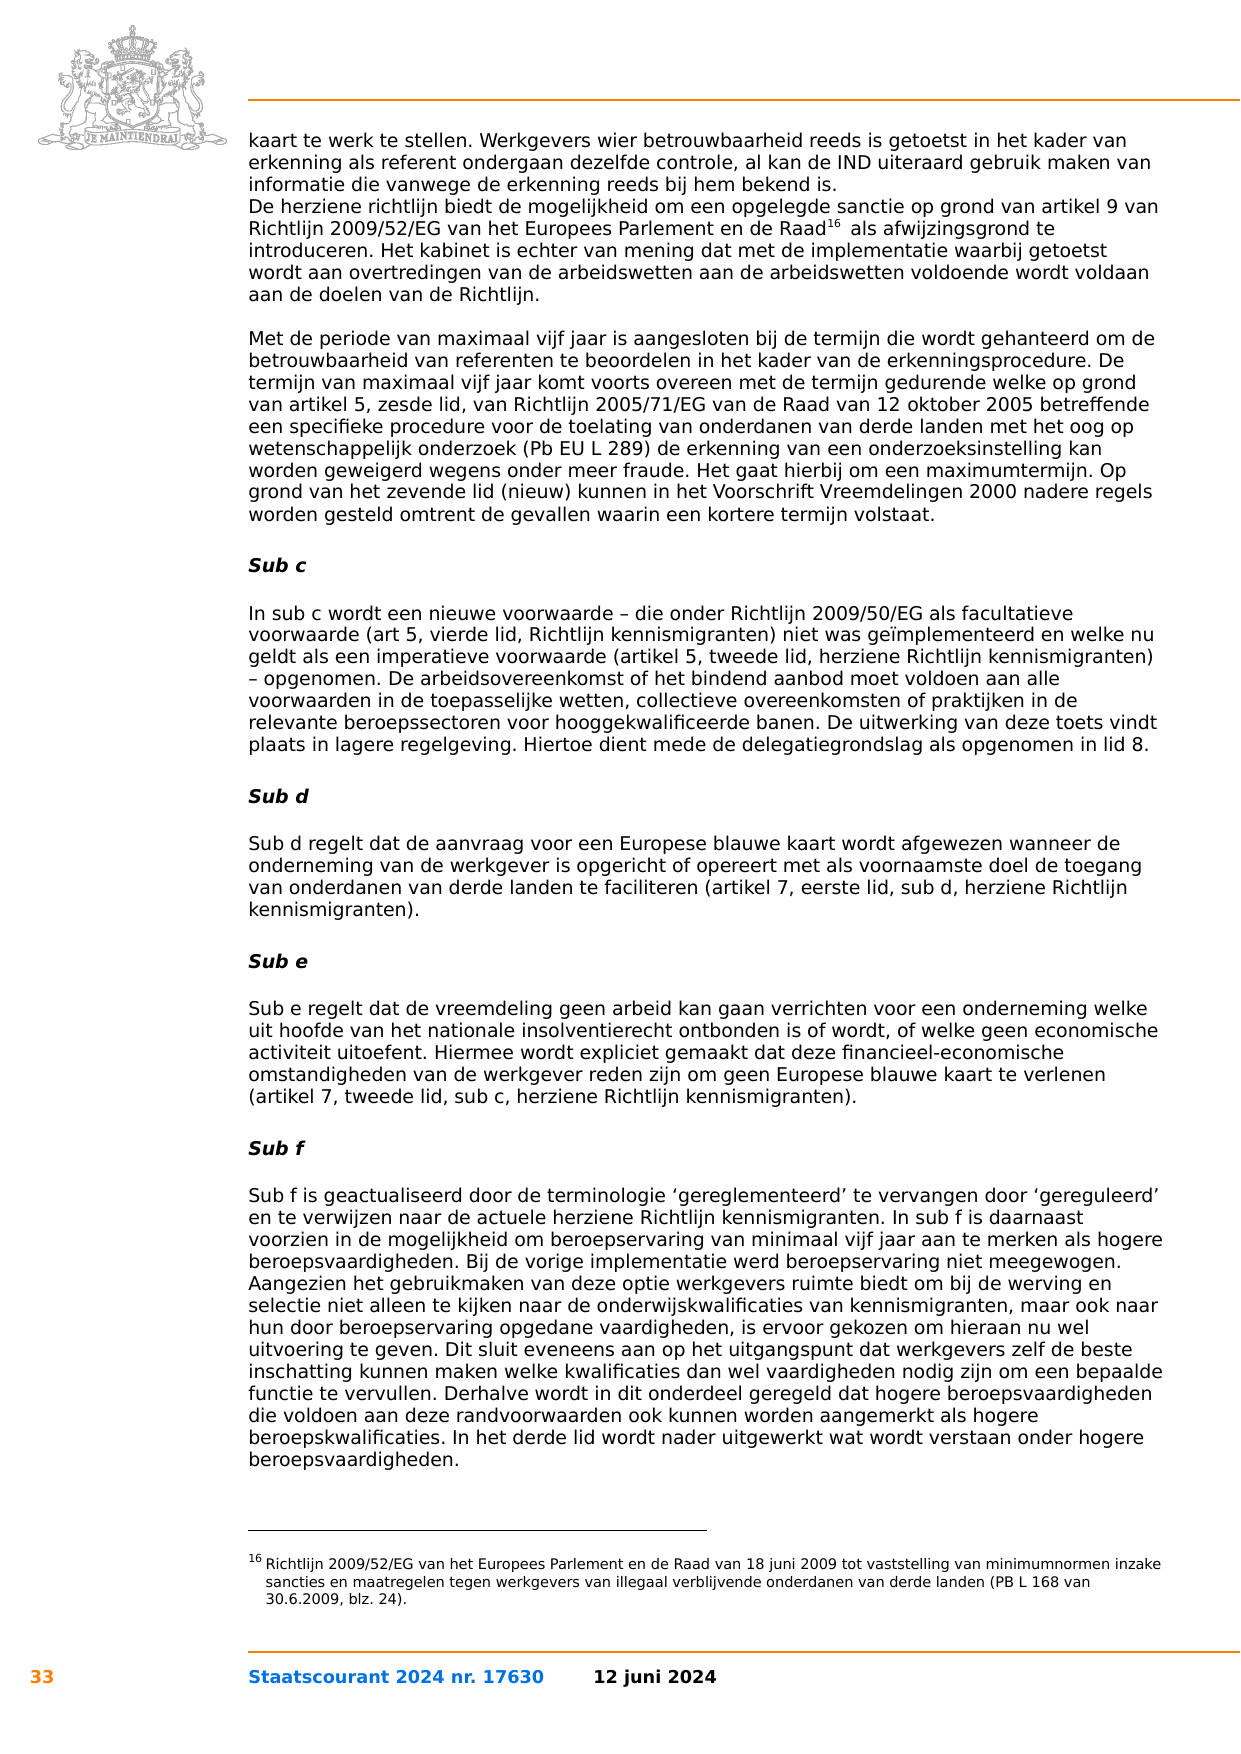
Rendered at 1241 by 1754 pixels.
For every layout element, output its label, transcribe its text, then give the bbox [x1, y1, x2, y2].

text Met de periode van maximaal vijf jaar is aangesloten bij de termijn die wordt gehanteerd om de betrouwbaarheid van referenten te beoordelen in het kader van de erkenningsprocedure. De termijn van maximaal vijf jaar komt voorts overeen met de termijn gedurende welke op grond van artikel 5, zesde lid, van Richtlijn 2005/71/EG van de Raad van 12 oktober 2005 betreffende een specifieke procedure voor de toelating van onderdanen van derde landen met het oog op wetenschappelijk onderzoek (Pb EU L 289) de erkenning van een onderzoeksinstelling kan worden geweigerd wegens onder meer fraude. Het gaat hierbij om een maximumtermijn. Op grond van het zevende lid (nieuw) kunnen in het Voorschrift Vreemdelingen 2000 nadere regels worden gesteld omtrent de gevallen waarin een kortere termijn volstaat. [248, 328, 1163, 525]
text Sub e regelt dat de vreemdeling geen arbeid kan gaan verrichten voor een onderneming welke uit hoofde van het nationale insolventierecht ontbonden is of wordt, of welke geen economische activiteit uitoefent. Hiermee wordt expliciet gemaakt dat deze financieel-economische omstandigheden van de werkgever reden zijn om geen Europese blauwe kaart te verlenen (artikel 7, tweede lid, sub c, herziene Richtlijn kennismigranten). [248, 998, 1163, 1108]
picture [38, 25, 227, 150]
subtitle Sub f [248, 1138, 1163, 1160]
subtitle Sub e [248, 951, 1163, 973]
text In sub c wordt een nieuwe voorwaarde – die onder Richtlijn 2009/50/EG als facultatieve voorwaarde (art 5, vierde lid, Richtlijn kennismigranten) niet was geïmplementeerd en welke nu geldt als een imperatieve voorwaarde (artikel 5, tweede lid, herziene Richtlijn kennismigranten) – opgenomen. De arbeidsovereenkomst of het bindend aanbod moet voldoen aan alle voorwaarden in de toepasselijke wetten, collectieve overeenkomsten of praktijken in de relevante beroepssectoren voor hooggekwalificeerde banen. De uitwerking van deze toets vindt plaats in lagere regelgeving. Hiertoe dient mede de delegatiegrondslag als opgenomen in lid 8. [248, 602, 1163, 756]
subtitle Sub d [248, 786, 1163, 808]
text Sub d regelt dat de aanvraag voor een Europese blauwe kaart wordt afgewezen wanneer de onderneming van de werkgever is opgericht of opereert met als voornaamste doel de toegang van onderdanen van derde landen te faciliteren (artikel 7, eerste lid, sub d, herziene Richtlijn kennismigranten). [248, 833, 1163, 921]
text De herziene richtlijn biedt de mogelijkheid om een opgelegde sanctie op grond van artikel 9 van Richtlijn 2009/52/EG van het Europees Parlement en de Raad als afwijzingsgrond te introduceren. Het kabinet is echter van mening dat met de implementatie waarbij getoetst wordt aan overtredingen van de arbeidswetten aan de arbeidswetten voldoende wordt voldaan aan de doelen van de Richtlijn. [248, 196, 1163, 306]
text Richtlijn 2009/52/EG van het Europees Parlement en de Raad van 18 juni 2009 tot vaststelling van minimumnormen inzake sancties en maatregelen tegen werkgevers van illegaal verblijvende onderdanen van derde landen (PB L 168 van 30.6.2009, blz. 24). [248, 1552, 1163, 1608]
subtitle Sub c [248, 555, 1163, 577]
text Sub f is geactualiseerd door de terminologie ‘gereglementeerd’ te vervangen door ‘gereguleerd’ en te verwijzen naar de actuele herziene Richtlijn kennismigranten. In sub f is daarnaast voorzien in de mogelijkheid om beroepservaring van minimaal vijf jaar aan te merken als hogere beroepsvaardigheden. Bij de vorige implementatie werd beroepservaring niet meegewogen. Aangezien het gebruikmaken van deze optie werkgevers ruimte biedt om bij de werving en selectie niet alleen te kijken naar de onderwijskwalificaties van kennismigranten, maar ook naar hun door beroepservaring opgedane vaardigheden, is ervoor gekozen om hieraan nu wel uitvoering te geven. Dit sluit eveneens aan op het uitgangspunt dat werkgevers zelf de beste inschatting kunnen maken welke kwalificaties dan wel vaardigheden nodig zijn om een bepaalde functie te vervullen. Derhalve wordt in dit onderdeel geregeld dat hogere beroepsvaardigheden die voldoen aan deze randvoorwaarden ook kunnen worden aangemerkt als hogere beroepskwalificaties. In het derde lid wordt nader uitgewerkt wat wordt verstaan onder hogere beroepsvaardigheden. [248, 1185, 1163, 1471]
text kaart te werk te stellen. Werkgevers wier betrouwbaarheid reeds is getoetst in het kader van erkenning als referent ondergaan dezelfde controle, al kan de IND uiteraard gebruik maken van informatie die vanwege de erkenning reeds bij hem bekend is. [248, 130, 1163, 196]
